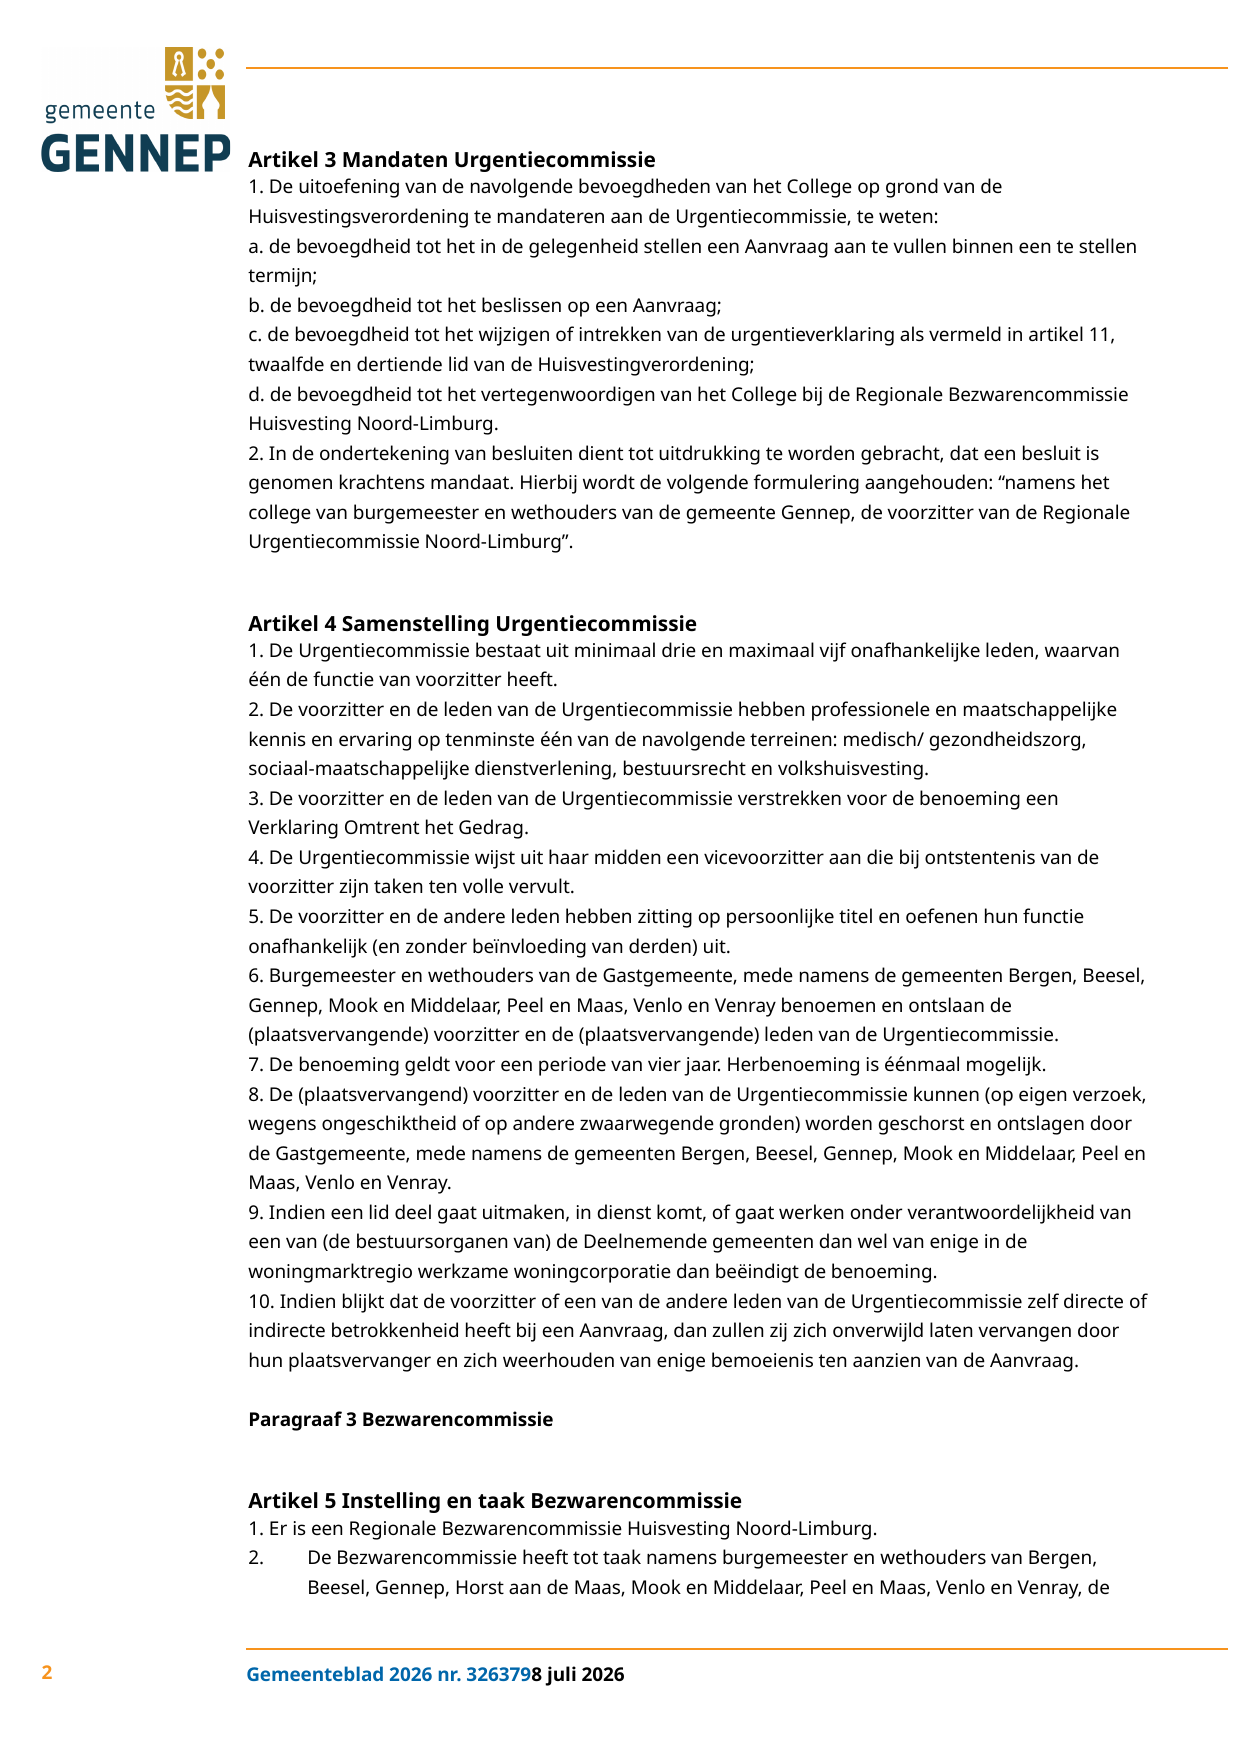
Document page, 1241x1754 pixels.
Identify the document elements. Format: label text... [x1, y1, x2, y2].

text 5. De voorzitter en de andere leden hebben zitting op persoonlijke titel en oefenen hun functie onafhankelijk (en zonder beïnvloeding van derden) uit. [248, 903, 1152, 959]
text 7. De benoeming geldt voor een periode van vier jaar. Herbenoeming is éénmaal mogelijk. [248, 1051, 1152, 1077]
text a. de bevoegdheid tot het in de gelegenheid stellen een Aanvraag aan te vullen binnen een te stellen termijn; [248, 233, 1152, 288]
text 8. De (plaatsvervangend) voorzitter en de leden van de Urgentiecommissie kunnen (op eigen verzoek, wegens ongeschiktheid of op andere zwaarwegende gronden) worden geschorst en ontslagen door de Gastgemeente, mede namens de gemeenten Bergen, Beesel, Gennep, Mook en Middelaar, Peel en Maas, Venlo en Venray. [248, 1081, 1152, 1195]
text d. de bevoegdheid tot het vertegenwoordigen van het College bij de Regionale Bezwarencommissie Huisvesting Noord-Limburg. [248, 381, 1152, 436]
text 2. In de ondertekening van besluiten dient tot uitdrukking te worden gebracht, dat een besluit is genomen krachtens mandaat. Hierbij wordt de volgende formulering aangehouden: “namens het college van burgemeester en wethouders van de gemeente Gennep, de voorzitter van de Regionale Urgentiecommissie Noord-Limburg”. [248, 440, 1152, 554]
text 9. Indien een lid deel gaat uitmaken, in dienst komt, of gaat werken onder verantwoordelijkheid van een van (de bestuursorganen van) de Deelnemende gemeenten dan wel van enige in de woningmarktregio werkzame woningcorporatie dan beëindigt de benoeming. [248, 1199, 1152, 1284]
text 1. De Urgentiecommissie bestaat uit minimaal drie en maximaal vijf onafhankelijke leden, waarvan één de functie van voorzitter heeft. [248, 637, 1152, 692]
text 4. De Urgentiecommissie wijst uit haar midden een vicevoorzitter aan die bij ontstentenis van de voorzitter zijn taken ten volle vervult. [248, 844, 1152, 899]
list De Bezwarencommissie heeft tot taak namens burgemeester en wethouders van Bergen, Beesel, Gennep, Horst aan de Maas, Mook en Middelaar, Peel en Maas, Venlo en Venray, de [248, 1544, 1152, 1599]
picture [41, 47, 231, 172]
text Artikel 3 Mandaten Urgentiecommissie [248, 145, 1152, 174]
text 10. Indien blijkt dat de voorzitter of een van de andere leden van de Urgentiecommissie zelf directe of indirecte betrokkenheid heeft bij een Aanvraag, dan zullen zij zich onverwijld laten vervangen door hun plaatsvervanger en zich weerhouden van enige bemoeienis ten aanzien van de Aanvraag. [248, 1288, 1152, 1373]
text 3. De voorzitter en de leden van de Urgentiecommissie verstrekken voor de benoeming een Verklaring Omtrent het Gedrag. [248, 785, 1152, 840]
text b. de bevoegdheid tot het beslissen op een Aanvraag; [248, 292, 1152, 318]
text 6. Burgemeester en wethouders van de Gastgemeente, mede namens de gemeenten Bergen, Beesel, Gennep, Mook en Middelaar, Peel en Maas, Venlo en Venray benoemen en ontslaan de (plaatsvervangende) voorzitter en de (plaatsvervangende) leden van de Urgentiecommissie. [248, 962, 1152, 1047]
text Artikel 4 Samenstelling Urgentiecommissie [248, 609, 1152, 637]
text 1. Er is een Regionale Bezwarencommissie Huisvesting Noord-Limburg. [248, 1515, 1152, 1540]
text c. de bevoegdheid tot het wijzigen of intrekken van de urgentieverklaring als vermeld in artikel 11, twaalfde en dertiende lid van de Huisvestingverordening; [248, 322, 1152, 377]
text Artikel 5 Instelling en taak Bezwarencommissie [248, 1486, 1152, 1515]
text Paragraaf 3 Bezwarencommissie [248, 1406, 1152, 1432]
text 2. De voorzitter en de leden van de Urgentiecommissie hebben professionele en maatschappelijke kennis en ervaring op tenminste één van de navolgende terreinen: medisch/ gezondheidszorg, sociaal-maatschappelijke dienstverlening, bestuursrecht en volkshuisvesting. [248, 696, 1152, 781]
text 1. De uitoefening van de navolgende bevoegdheden van het College op grond van de Huisvestingsverordening te mandateren aan de Urgentiecommissie, te weten: [248, 174, 1152, 229]
